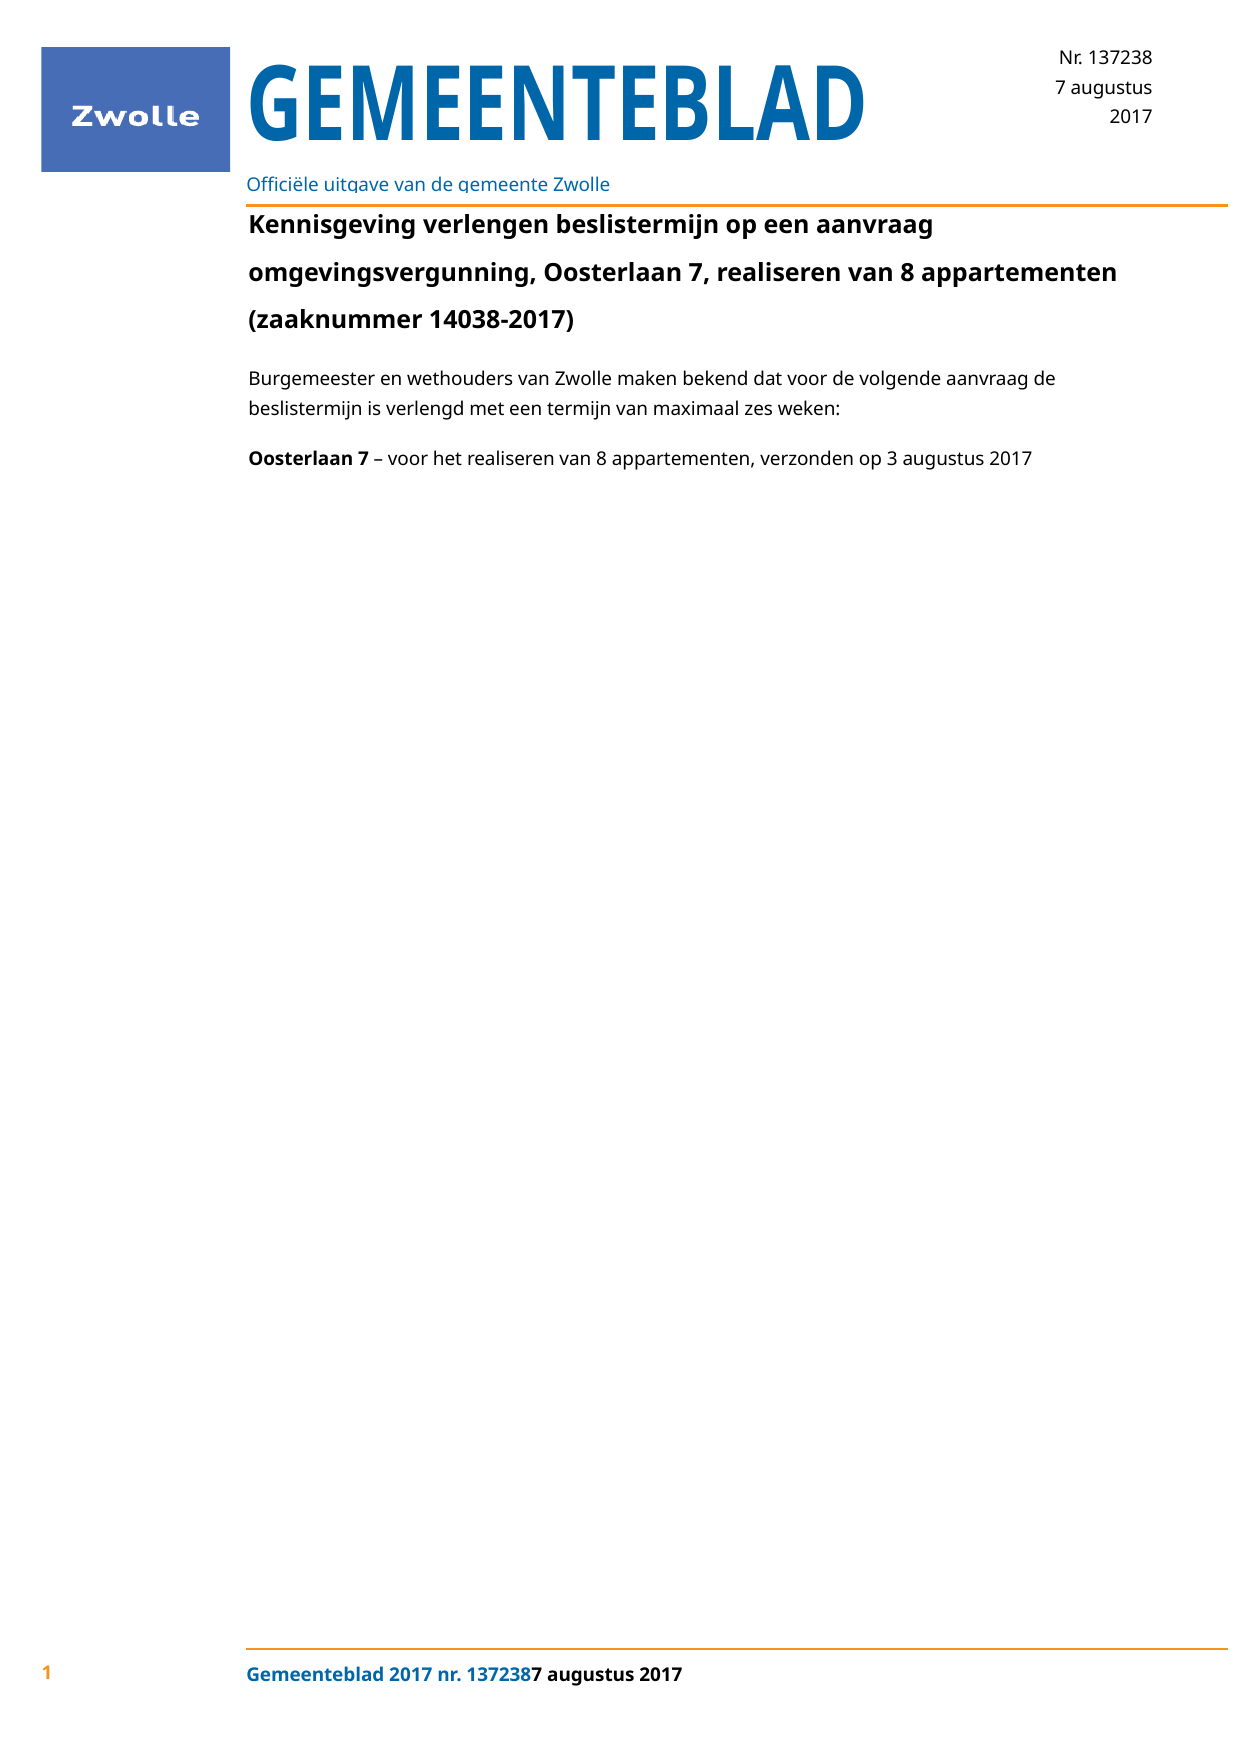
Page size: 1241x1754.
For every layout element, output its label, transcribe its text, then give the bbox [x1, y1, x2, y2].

picture [41, 47, 231, 172]
text Oosterlaan 7 – voor het realiseren van 8 appartementen, verzonden op 3 augustus 2017 [248, 446, 1152, 471]
text Burgemeester en wethouders van Zwolle maken bekend dat voor de volgende aanvraag de beslistermijn is verlengd met een termijn van maximaal zes weken: [248, 366, 1152, 421]
text Kennisgeving verlengen beslistermijn op een aanvraag omgevingsvergunning, Oosterlaan 7, realiseren van 8 appartementen (zaaknummer 14038-2017) [248, 207, 1152, 336]
